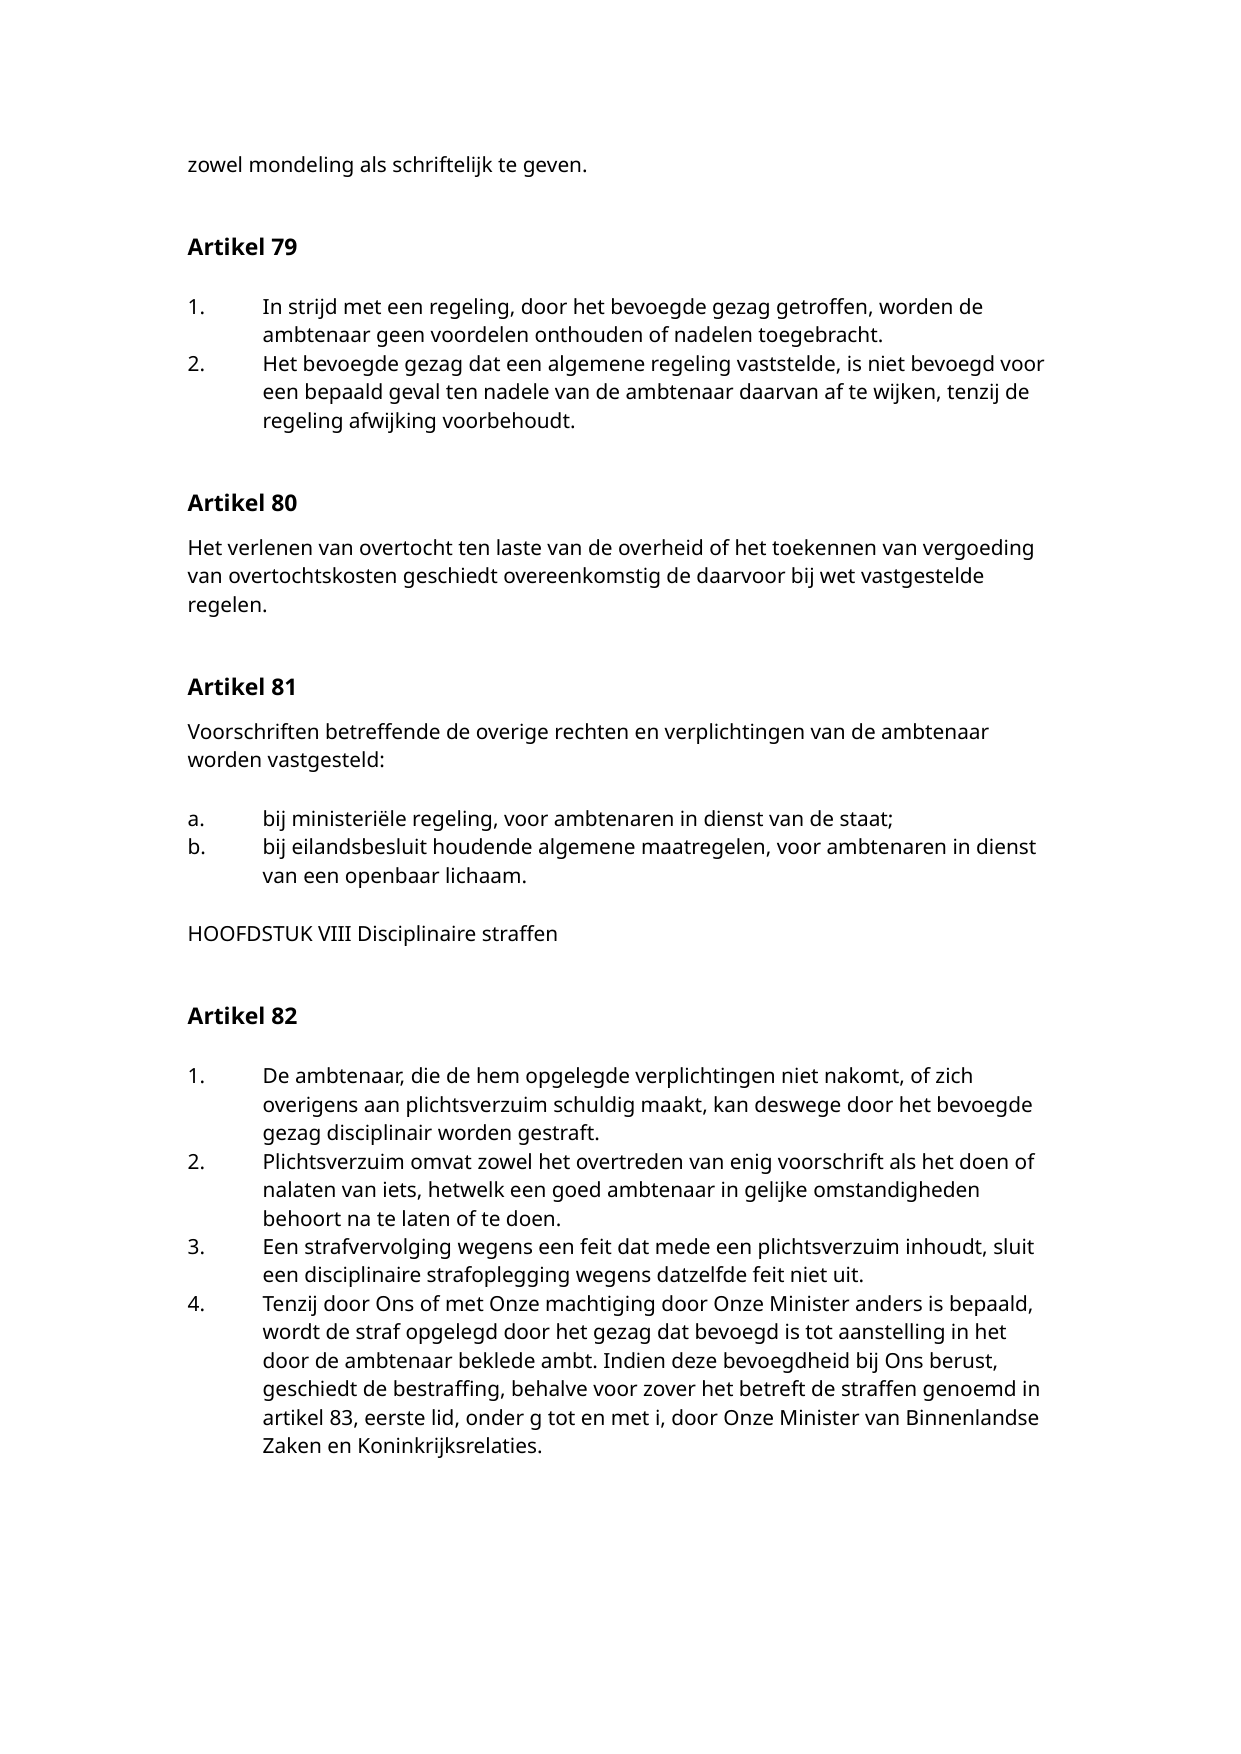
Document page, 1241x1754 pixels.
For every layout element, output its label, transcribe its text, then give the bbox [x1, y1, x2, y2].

list In strijd met een regeling, door het bevoegde gezag getroffen, worden de ambtenaar geen voordelen onthouden of nadelen toegebracht. [187, 292, 1053, 349]
text Voorschriften betreffende de overige rechten en verplichtingen van de ambtenaar worden vastgesteld: [187, 717, 1053, 774]
list bij eilandsbesluit houdende algemene maatregelen, voor ambtenaren in dienst van een openbaar lichaam. [187, 832, 1053, 889]
subtitle Artikel 81 [187, 671, 1053, 702]
subtitle Artikel 79 [187, 231, 1053, 262]
text zowel mondeling als schriftelijk te geven. [187, 150, 1053, 178]
list Tenzij door Ons of met Onze machtiging door Onze Minister anders is bepaald, wordt de straf opgelegd door het gezag dat bevoegd is tot aanstelling in het door de ambtenaar beklede ambt. Indien deze bevoegdheid bij Ons berust, geschiedt de bestraffing, behalve voor zover het betreft de straffen genoemd in artikel 83, eerste lid, onder g tot en met i, door Onze Minister van Binnenlandse Zaken en Koninkrijksrelaties. [187, 1289, 1053, 1460]
list Het bevoegde gezag dat een algemene regeling vaststelde, is niet bevoegd voor een bepaald geval ten nadele van de ambtenaar daarvan af te wijken, tenzij de regeling afwijking voorbehoudt. [187, 349, 1053, 434]
list De ambtenaar, die de hem opgelegde verplichtingen niet nakomt, of zich overigens aan plichtsverzuim schuldig maakt, kan deswege door het bevoegde gezag disciplinair worden gestraft. [187, 1062, 1053, 1147]
subtitle HOOFDSTUK VIII Disciplinaire straffen [187, 919, 1053, 948]
list bij ministeriële regeling, voor ambtenaren in dienst van de staat; [187, 804, 1053, 832]
subtitle Artikel 80 [187, 487, 1053, 518]
text Het verlenen van overtocht ten laste van de overheid of het toekennen van vergoeding van overtochtskosten geschiedt overeenkomstig de daarvoor bij wet vastgestelde regelen. [187, 533, 1053, 618]
subtitle Artikel 82 [187, 1000, 1053, 1032]
list Een strafvervolging wegens een feit dat mede een plichtsverzuim inhoudt, sluit een disciplinaire strafoplegging wegens datzelfde feit niet uit. [187, 1232, 1053, 1289]
list Plichtsverzuim omvat zowel het overtreden van enig voorschrift als het doen of nalaten van iets, hetwelk een goed ambtenaar in gelijke omstandigheden behoort na te laten of te doen. [187, 1147, 1053, 1232]
